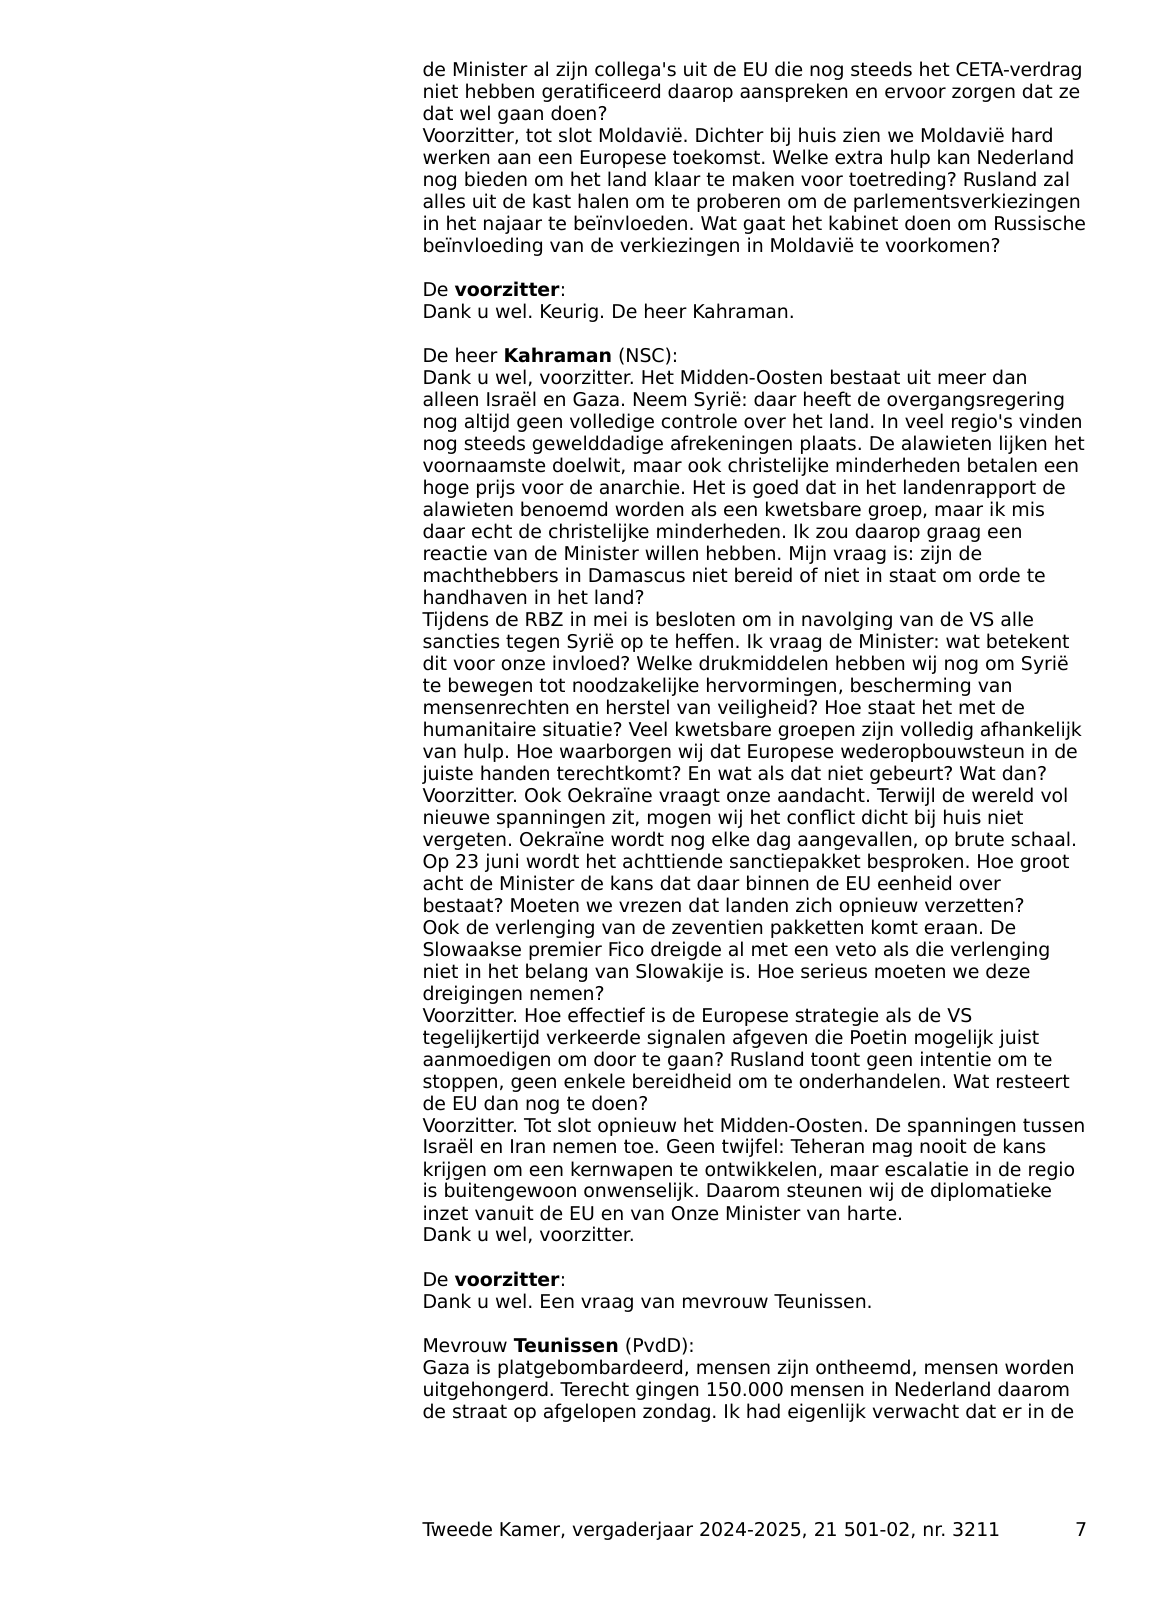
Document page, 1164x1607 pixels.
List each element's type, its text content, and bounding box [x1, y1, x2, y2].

text De voorzitter: [422, 279, 1087, 301]
text De voorzitter: [422, 1268, 1087, 1291]
text Dank u wel, voorzitter. Het Midden-Oosten bestaat uit meer dan alleen Israël en Gaza. Neem Syrië: daar heeft de overgangsregering nog altijd geen volledige controle over het land. In veel regio's vinden nog steeds gewelddadige afrekeningen plaats. De alawieten lijken het voornaamste doelwit, maar ook christelijke minderheden betalen een hoge prijs voor de anarchie. Het is goed dat in het landenrapport de alawieten benoemd worden als een kwetsbare groep, maar ik mis daar echt de christelijke minderheden. Ik zou daarop graag een reactie van de Minister willen hebben. Mijn vraag is: zijn de machthebbers in Damascus niet bereid of niet in staat om orde te handhaven in het land? [422, 367, 1087, 609]
text Gaza is platgebombardeerd, mensen zijn ontheemd, mensen worden uitgehongerd. Terecht gingen 150.000 mensen in Nederland daarom de straat op afgelopen zondag. Ik had eigenlijk verwacht dat er in de [422, 1357, 1087, 1423]
text Voorzitter. Ook Oekraïne vraagt onze aandacht. Terwijl de wereld vol nieuwe spanningen zit, mogen wij het conflict dicht bij huis niet vergeten. Oekraïne wordt nog elke dag aangevallen, op brute schaal. Op 23 juni wordt het achttiende sanctiepakket besproken. Hoe groot acht de Minister de kans dat daar binnen de EU eenheid over bestaat? Moeten we vrezen dat landen zich opnieuw verzetten? [422, 785, 1087, 917]
text De heer Kahraman (NSC): [422, 345, 1087, 367]
text de Minister al zijn collega's uit de EU die nog steeds het CETA-verdrag niet hebben geratificeerd daarop aanspreken en ervoor zorgen dat ze dat wel gaan doen? [422, 59, 1087, 125]
text Ook de verlenging van de zeventien pakketten komt eraan. De Slowaakse premier Fico dreigde al met een veto als die verlenging niet in het belang van Slowakije is. Hoe serieus moeten we deze dreigingen nemen? [422, 917, 1087, 1004]
text Voorzitter. Tot slot opnieuw het Midden-Oosten. De spanningen tussen Israël en Iran nemen toe. Geen twijfel: Teheran mag nooit de kans krijgen om een kernwapen te ontwikkelen, maar escalatie in de regio is buitengewoon onwenselijk. Daarom steunen wij de diplomatieke inzet vanuit de EU en van Onze Minister van harte. [422, 1114, 1087, 1224]
text Mevrouw Teunissen (PvdD): [422, 1335, 1087, 1357]
text Dank u wel. Een vraag van mevrouw Teunissen. [422, 1291, 1087, 1312]
text Tijdens de RBZ in mei is besloten om in navolging van de VS alle sancties tegen Syrië op te heffen. Ik vraag de Minister: wat betekent dit voor onze invloed? Welke drukmiddelen hebben wij nog om Syrië te bewegen tot noodzakelijke hervormingen, bescherming van mensenrechten en herstel van veiligheid? Hoe staat het met de humanitaire situatie? Veel kwetsbare groepen zijn volledig afhankelijk van hulp. Hoe waarborgen wij dat Europese wederopbouwsteun in de juiste handen terechtkomt? En wat als dat niet gebeurt? Wat dan? [422, 609, 1087, 785]
text Voorzitter. Hoe effectief is de Europese strategie als de VS tegelijkertijd verkeerde signalen afgeven die Poetin mogelijk juist aanmoedigen om door te gaan? Rusland toont geen intentie om te stoppen, geen enkele bereidheid om te onderhandelen. Wat resteert de EU dan nog te doen? [422, 1004, 1087, 1114]
text Dank u wel, voorzitter. [422, 1224, 1087, 1246]
text Voorzitter, tot slot Moldavië. Dichter bij huis zien we Moldavië hard werken aan een Europese toekomst. Welke extra hulp kan Nederland nog bieden om het land klaar te maken voor toetreding? Rusland zal alles uit de kast halen om te proberen om de parlementsverkiezingen in het najaar te beïnvloeden. Wat gaat het kabinet doen om Russische beïnvloeding van de verkiezingen in Moldavië te voorkomen? [422, 125, 1087, 257]
text Dank u wel. Keurig. De heer Kahraman. [422, 301, 1087, 323]
